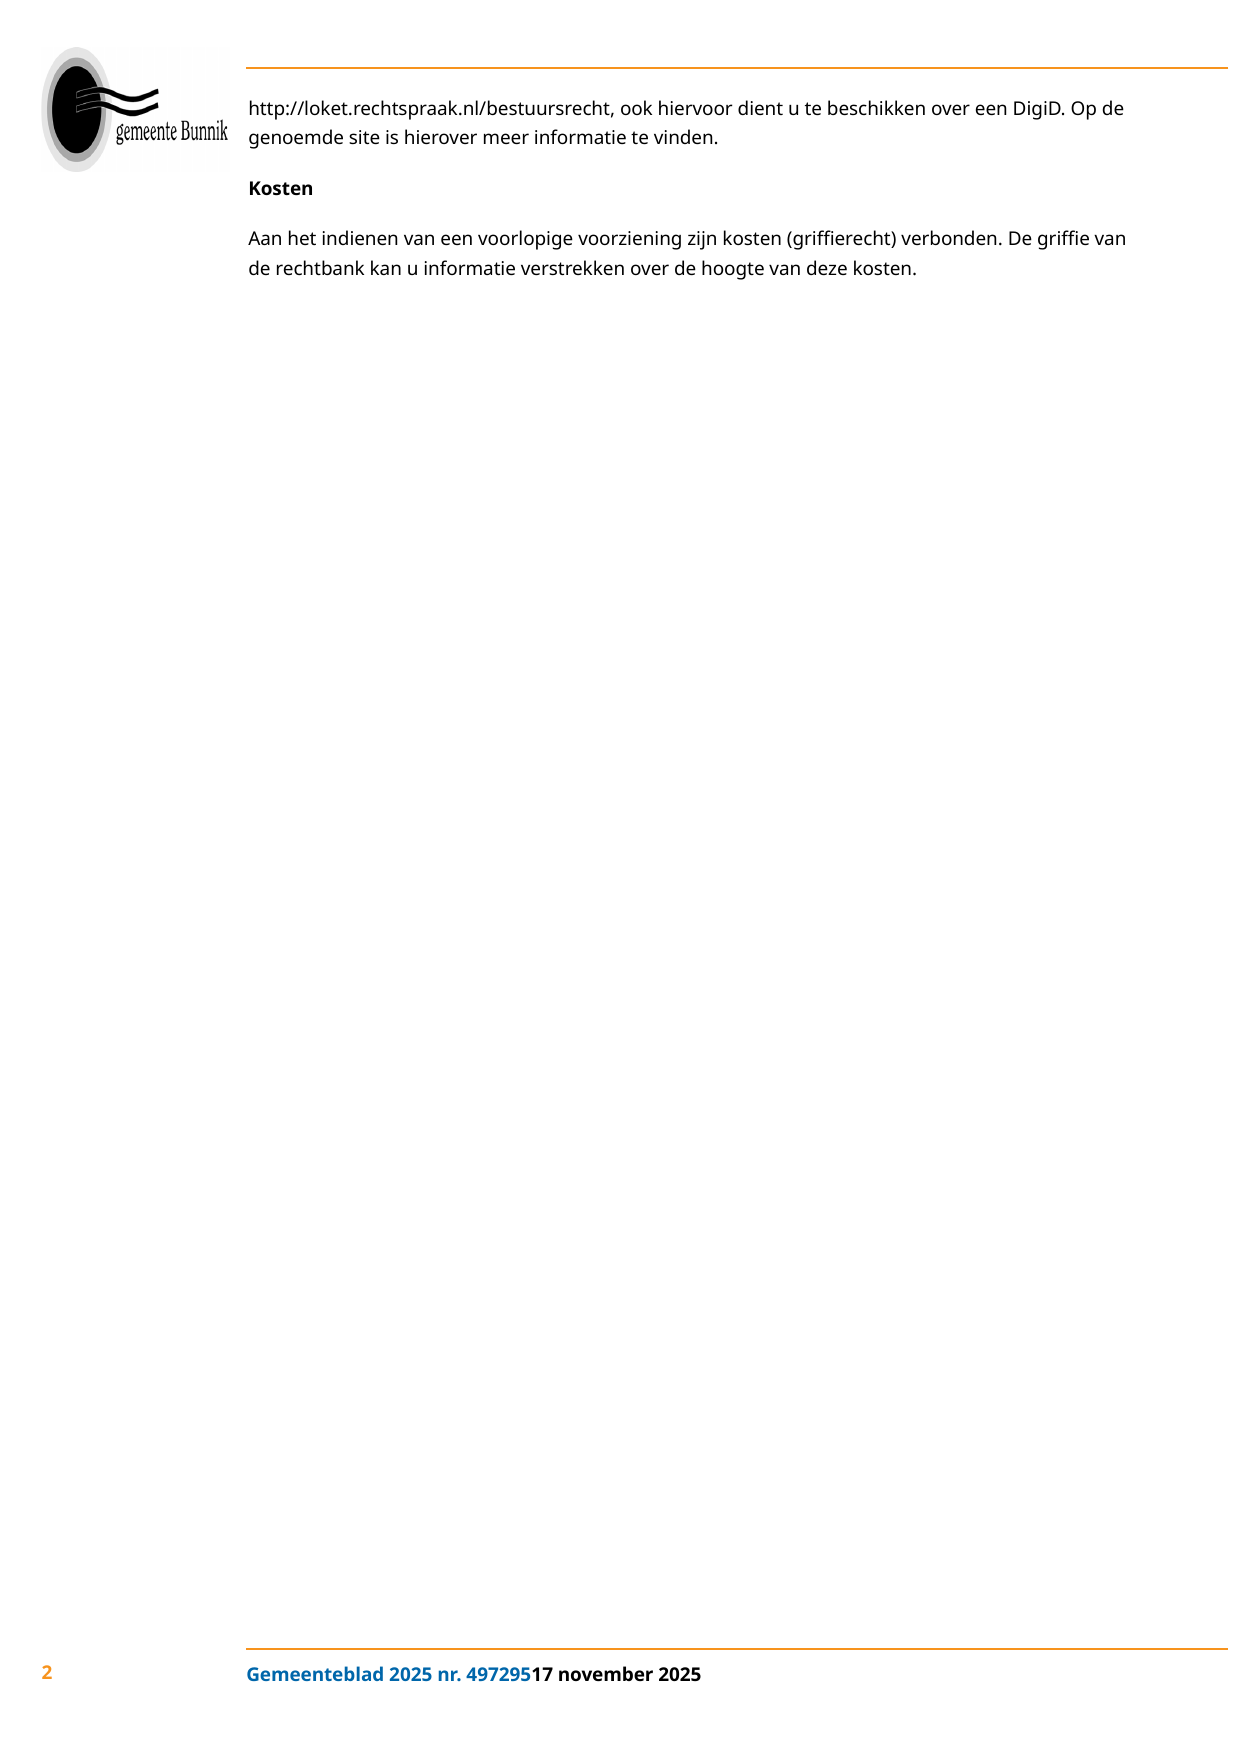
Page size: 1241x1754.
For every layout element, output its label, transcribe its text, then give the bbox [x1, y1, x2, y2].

picture [41, 47, 231, 172]
text Aan het indienen van een voorlopige voorziening zijn kosten (griffierecht) verbonden. De griffie van de rechtbank kan u informatie verstrekken over de hoogte van deze kosten. [248, 225, 1152, 281]
text http://loket.rechtspraak.nl/bestuursrecht, ook hiervoor dient u te beschikken over een DigiD. Op de genoemde site is hierover meer informatie te vinden. [248, 95, 1152, 150]
text Kosten [248, 175, 1152, 201]
